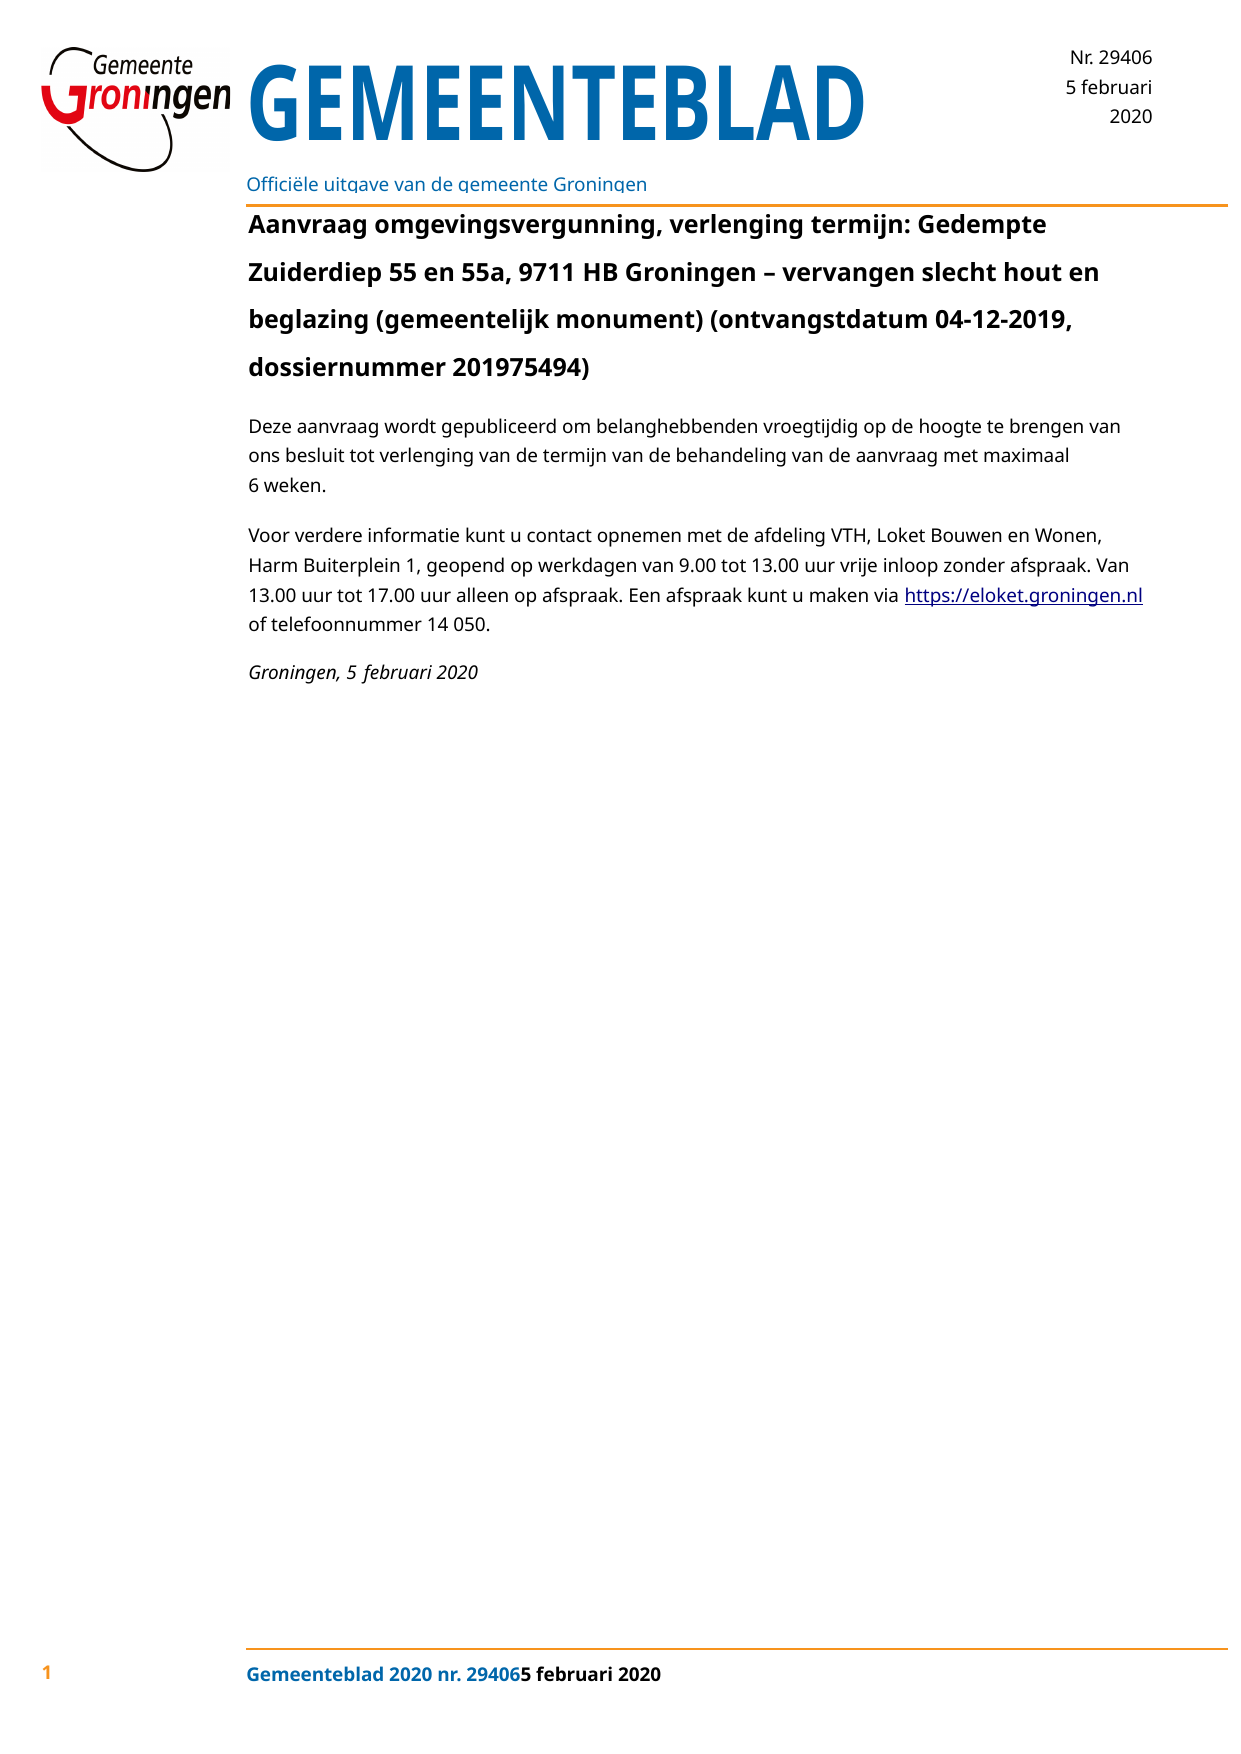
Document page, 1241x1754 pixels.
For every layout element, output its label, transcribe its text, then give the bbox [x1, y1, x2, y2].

text Voor verdere informatie kunt u contact opnemen met de afdeling VTH, Loket Bouwen en Wonen, Harm Buiterplein 1, geopend op werkdagen van 9.00 tot 13.00 uur vrije inloop zonder afspraak. Van 13.00 uur tot 17.00 uur alleen op afspraak. Een afspraak kunt u maken via https://eloket.groningen.nl of telefoonnummer 14 050. [248, 523, 1152, 637]
text Groningen, 5 februari 2020 [248, 659, 1152, 685]
text Deze aanvraag wordt gepubliceerd om belanghebbenden vroegtijdig op de hoogte te brengen van ons besluit tot verlenging van de termijn van de behandeling van de aanvraag met maximaal 6 weken. [248, 413, 1152, 498]
picture [41, 47, 231, 172]
text Aanvraag omgevingsvergunning, verlenging termijn: Gedempte Zuiderdiep 55 en 55a, 9711 HB Groningen – vervangen slecht hout en beglazing (gemeentelijk monument) (ontvangstdatum 04-12-2019, dossiernummer 201975494) [248, 207, 1152, 384]
